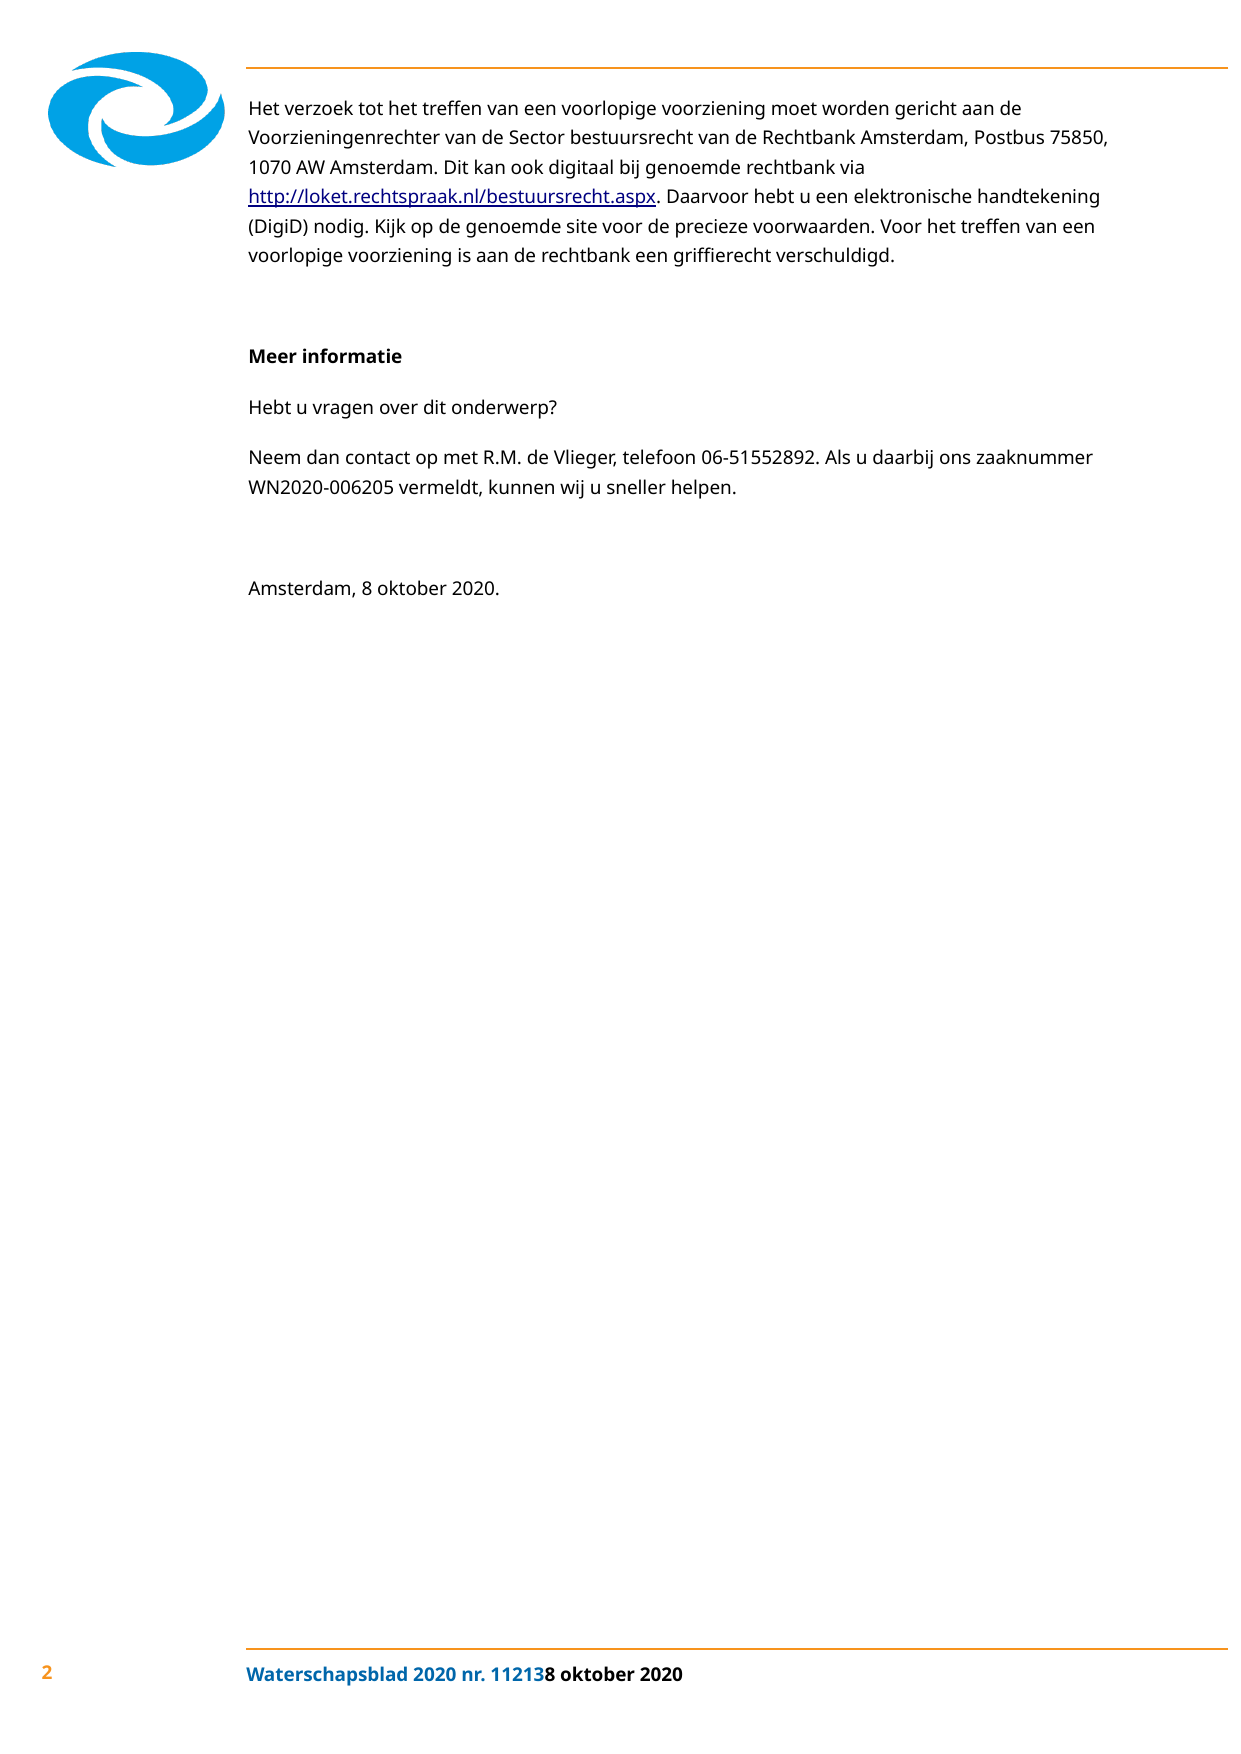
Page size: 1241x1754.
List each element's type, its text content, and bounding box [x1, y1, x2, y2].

picture [41, 47, 231, 172]
text Meer informatie [248, 343, 1152, 369]
text Het verzoek tot het treffen van een voorlopige voorziening moet worden gericht aan de Voorzieningenrechter van de Sector bestuursrecht van de Rechtbank Amsterdam, Postbus 75850, 1070 AW Amsterdam. Dit kan ook digitaal bij genoemde rechtbank via http://loket.rechtspraak.nl/bestuursrecht.aspx. Daarvoor hebt u een elektronische handtekening (DigiD) nodig. Kijk op de genoemde site voor de precieze voorwaarden. Voor het treffen van een voorlopige voorziening is aan de rechtbank een griffierecht verschuldigd. [248, 95, 1152, 268]
text Neem dan contact op met R.M. de Vlieger, telefoon 06-51552892. Als u daarbij ons zaaknummer WN2020-006205 vermeldt, kunnen wij u sneller helpen. [248, 444, 1152, 500]
text Amsterdam, 8 oktober 2020. [248, 575, 1152, 601]
text Hebt u vragen over dit onderwerp? [248, 394, 1152, 420]
